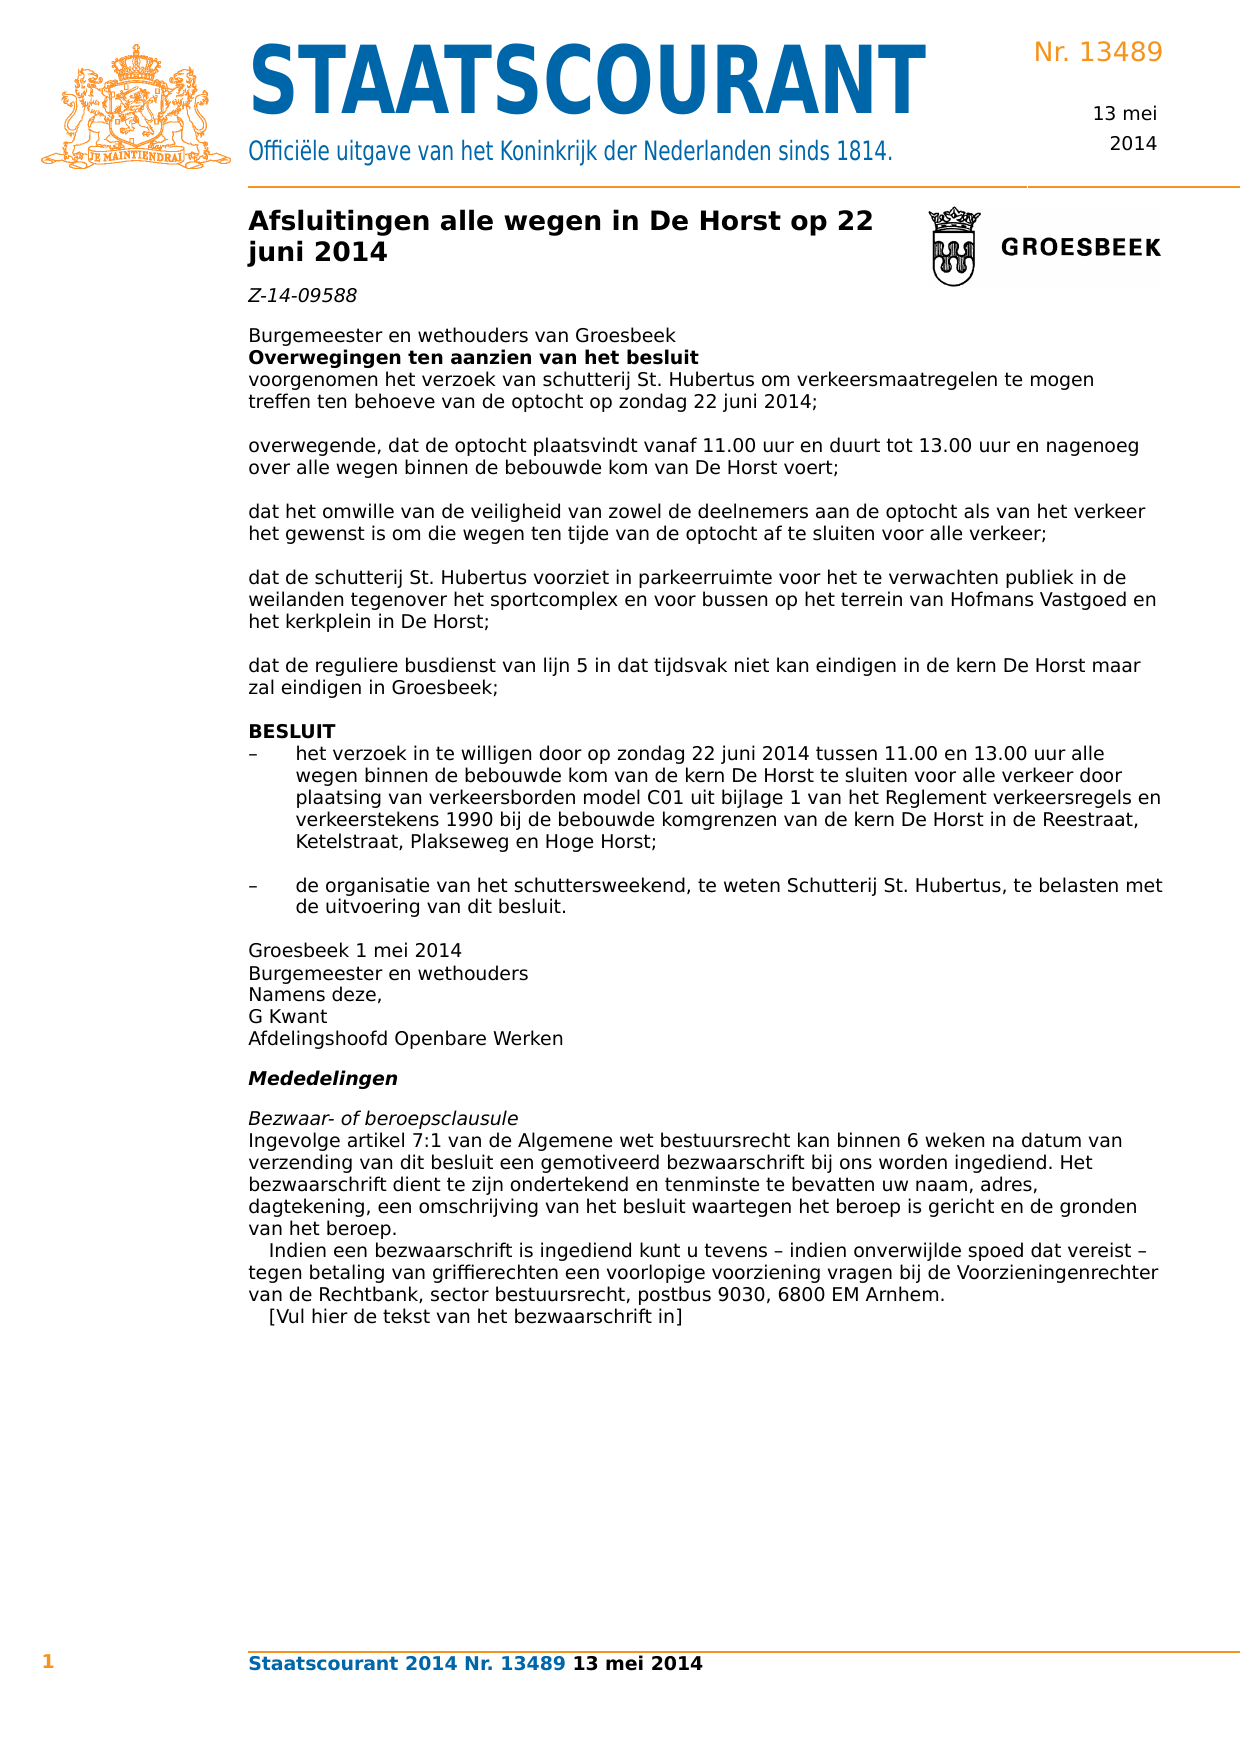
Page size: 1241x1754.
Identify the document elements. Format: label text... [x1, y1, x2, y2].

text voorgenomen het verzoek van schutterij St. Hubertus om verkeersmaatregelen te mogen treffen ten behoeve van de optocht op zondag 22 juni 2014; [248, 369, 1163, 413]
text dat het omwille van de veiligheid van zowel de deelnemers aan de optocht als van het verkeer het gewenst is om die wegen ten tijde van de optocht af te sluiten voor alle verkeer; [248, 501, 1163, 545]
list de organisatie van het schuttersweekend, te weten Schutterij St. Hubertus, te belasten met de uitvoering van dit besluit. [248, 874, 1163, 918]
subtitle Mededelingen [248, 1068, 1163, 1090]
text dat de schutterij St. Hubertus voorziet in parkeerruimte voor het te verwachten publiek in de weilanden tegenover het sportcomplex en voor bussen op het terrein van Hofmans Vastgoed en het kerkplein in De Horst; [248, 567, 1163, 633]
text Namens deze, [248, 984, 1163, 1006]
text [Vul hier de tekst van het bezwaarschrift in] [248, 1306, 1163, 1327]
text overwegende, dat de optocht plaatsvindt vanaf 11.00 uur en duurt tot 13.00 uur en nagenoeg over alle wegen binnen de bebouwde kom van De Horst voert; [248, 435, 1163, 479]
list het verzoek in te willigen door op zondag 22 juni 2014 tussen 11.00 en 13.00 uur alle wegen binnen de bebouwde kom van de kern De Horst te sluiten voor alle verkeer door plaatsing van verkeersborden model C01 uit bijlage 1 van het Reglement verkeersregels en verkeerstekens 1990 bij de bebouwde komgrenzen van de kern De Horst in de Reestraat, Ketelstraat, Plakseweg en Hoge Horst; [248, 743, 1163, 852]
text BESLUIT [248, 721, 1163, 743]
subtitle Afsluitingen alle wegen in De Horst op 22 juni 2014 [248, 206, 927, 268]
text Afdelingshoofd Openbare Werken [248, 1028, 1163, 1050]
text Ingevolge artikel 7:1 van de Algemene wet bestuursrecht kan binnen 6 weken na datum van verzending van dit besluit een gemotiveerd bezwaarschrift bij ons worden ingediend. Het bezwaarschrift dient te zijn ondertekend en tenminste te bevatten uw naam, adres, dagtekening, een omschrijving van het besluit waartegen het beroep is gericht en de gronden van het beroep. [248, 1130, 1163, 1239]
picture [41, 44, 231, 169]
text Burgemeester en wethouders [248, 962, 1163, 984]
subtitle Overwegingen ten aanzien van het besluit [248, 347, 1163, 369]
text Z-14-09588 [248, 285, 1163, 307]
text Burgemeester en wethouders van Groesbeek [248, 325, 1163, 347]
text G Kwant [248, 1006, 1163, 1028]
text dat de reguliere busdienst van lijn 5 in dat tijdsvak niet kan eindigen in de kern De Horst maar zal eindigen in Groesbeek; [248, 655, 1163, 699]
subtitle Bezwaar- of beroepsclausule [248, 1108, 1163, 1130]
picture [927, 205, 1164, 289]
text Indien een bezwaarschrift is ingediend kunt u tevens – indien onverwijlde spoed dat vereist – tegen betaling van griffierechten een voorlopige voorziening vragen bij de Voorzieningenrechter van de Rechtbank, sector bestuursrecht, postbus 9030, 6800 EM Arnhem. [248, 1239, 1163, 1306]
text Groesbeek 1 mei 2014 [248, 940, 1163, 962]
